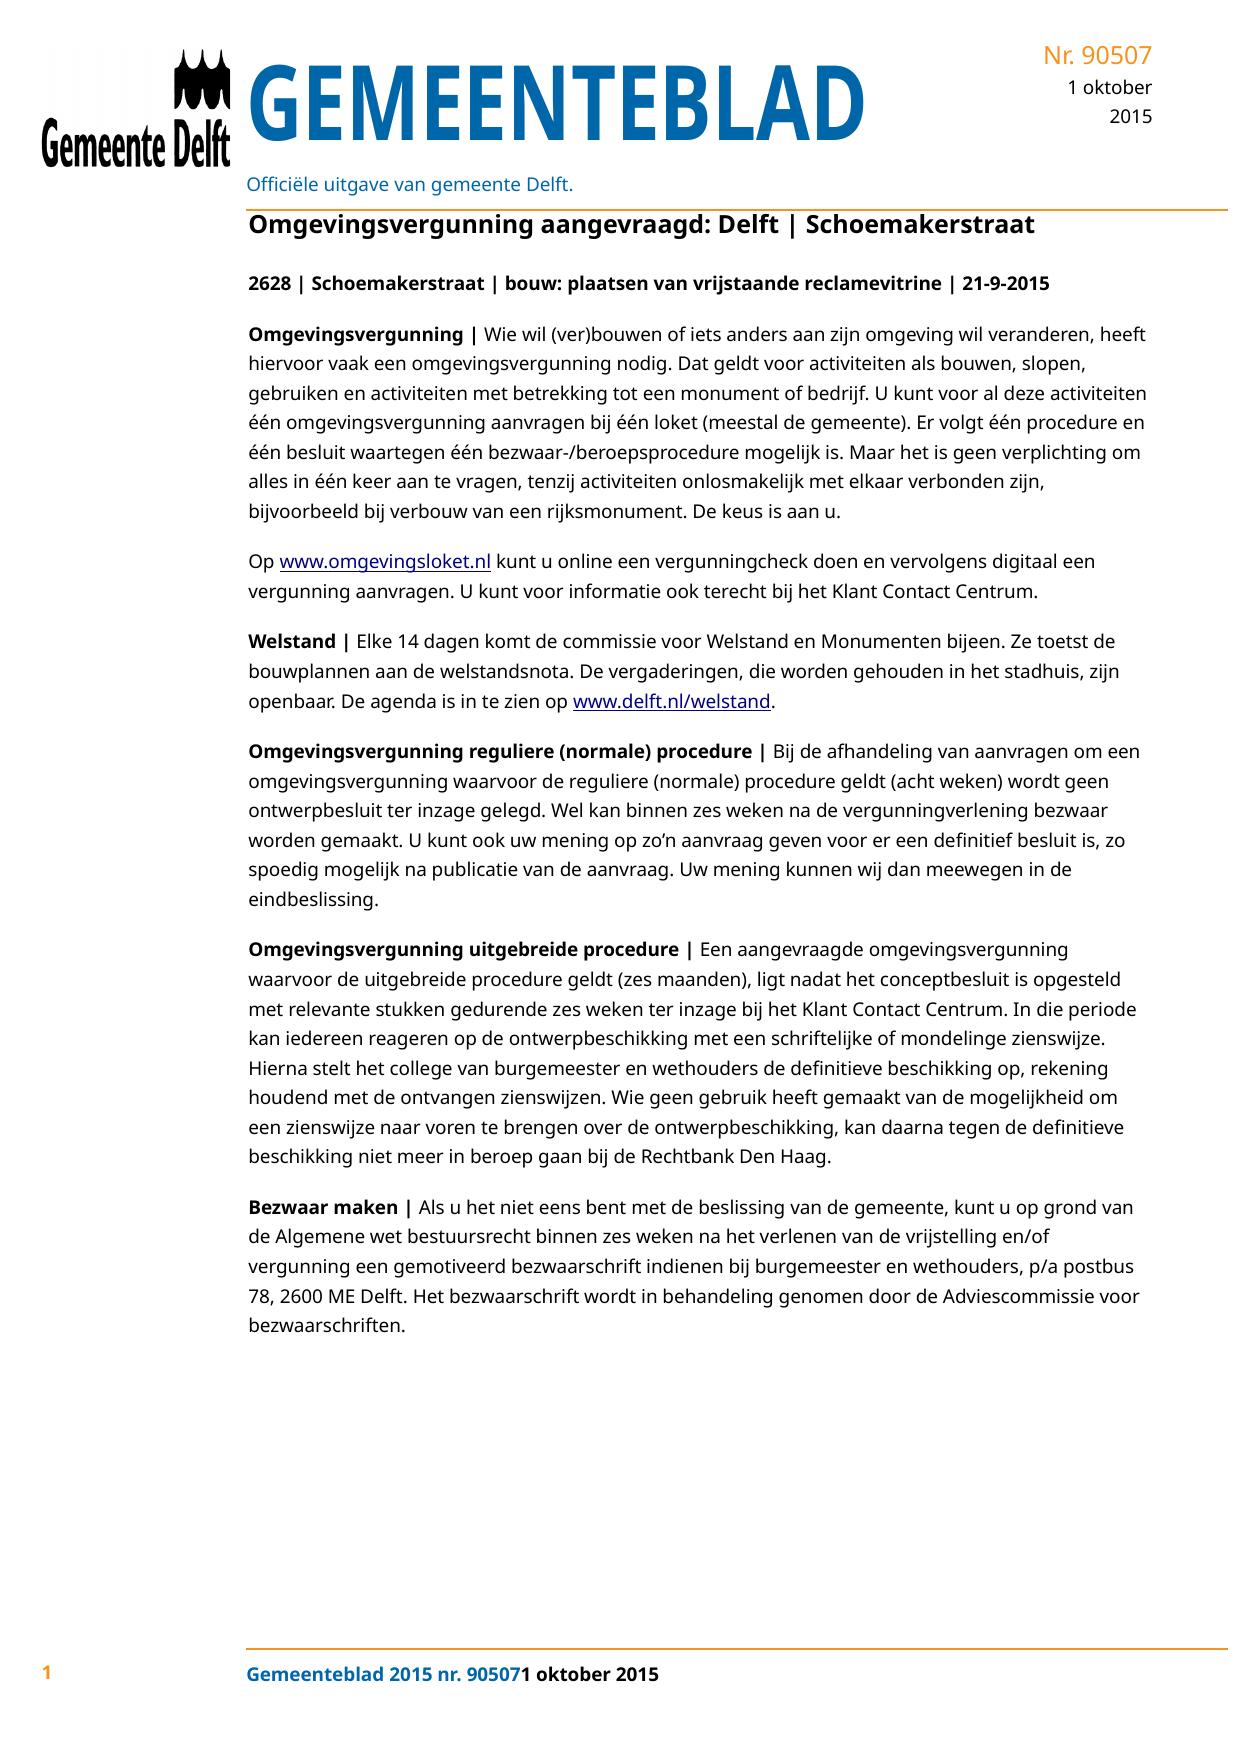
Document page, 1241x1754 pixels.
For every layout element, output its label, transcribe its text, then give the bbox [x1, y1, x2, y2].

text Omgevingsvergunning aangevraagd: Delft | Schoemakerstraat [248, 211, 1152, 241]
text Bezwaar maken | Als u het niet eens bent met de beslissing van de gemeente, kunt u op grond van de Algemene wet bestuursrecht binnen zes weken na het verlenen van de vrijstelling en/of vergunning een gemotiveerd bezwaarschrift indienen bij burgemeester en wethouders, p/a postbus 78, 2600 ME Delft. Het bezwaarschrift wordt in behandeling genomen door de Adviescommissie voor bezwaarschriften. [248, 1194, 1152, 1338]
text Omgevingsvergunning reguliere (normale) procedure | Bij de afhandeling van aanvragen om een omgevingsvergunning waarvoor de reguliere (normale) procedure geldt (acht weken) wordt geen ontwerpbesluit ter inzage gelegd. Wel kan binnen zes weken na de vergunningverlening bezwaar worden gemaakt. U kunt ook uw mening op zo’n aanvraag geven voor er een definitief besluit is, zo spoedig mogelijk na publicatie van de aanvraag. Uw mening kunnen wij dan meewegen in de eindbeslissing. [248, 738, 1152, 912]
text Welstand | Elke 14 dagen komt de commissie voor Welstand en Monumenten bijeen. Ze toetst de bouwplannen aan de welstandsnota. De vergaderingen, die worden gehouden in het stadhuis, zijn openbaar. De agenda is in te zien op www.delft.nl/welstand. [248, 629, 1152, 713]
picture [41, 47, 231, 172]
text Op www.omgevingsloket.nl kunt u online een vergunningcheck doen en vervolgens digitaal een vergunning aanvragen. U kunt voor informatie ook terecht bij het Klant Contact Centrum. [248, 549, 1152, 604]
text Omgevingsvergunning | Wie wil (ver)bouwen of iets anders aan zijn omgeving wil veranderen, heeft hiervoor vaak een omgevingsvergunning nodig. Dat geldt voor activiteiten als bouwen, slopen, gebruiken en activiteiten met betrekking tot een monument of bedrijf. U kunt voor al deze activiteiten één omgevingsvergunning aanvragen bij één loket (meestal de gemeente). Er volgt één procedure en één besluit waartegen één bezwaar-/beroepsprocedure mogelijk is. Maar het is geen verplichting om alles in één keer aan te vragen, tenzij activiteiten onlosmakelijk met elkaar verbonden zijn, bijvoorbeeld bij verbouw van een rijksmonument. De keus is aan u. [248, 321, 1152, 524]
text Omgevingsvergunning uitgebreide procedure | Een aangevraagde omgevingsvergunning waarvoor de uitgebreide procedure geldt (zes maanden), ligt nadat het conceptbesluit is opgesteld met relevante stukken gedurende zes weken ter inzage bij het Klant Contact Centrum. In die periode kan iedereen reageren op de ontwerpbeschikking met een schriftelijke of mondelinge zienswijze. Hierna stelt het college van burgemeester en wethouders de definitieve beschikking op, rekening houdend met de ontvangen zienswijzen. Wie geen gebruik heeft gemaakt van de mogelijkheid om een zienswijze naar voren te brengen over de ontwerpbeschikking, kan daarna tegen de definitieve beschikking niet meer in beroep gaan bij de Rechtbank Den Haag. [248, 937, 1152, 1169]
text 2628 | Schoemakerstraat | bouw: plaatsen van vrijstaande reclamevitrine | 21-9-2015 [248, 270, 1152, 296]
